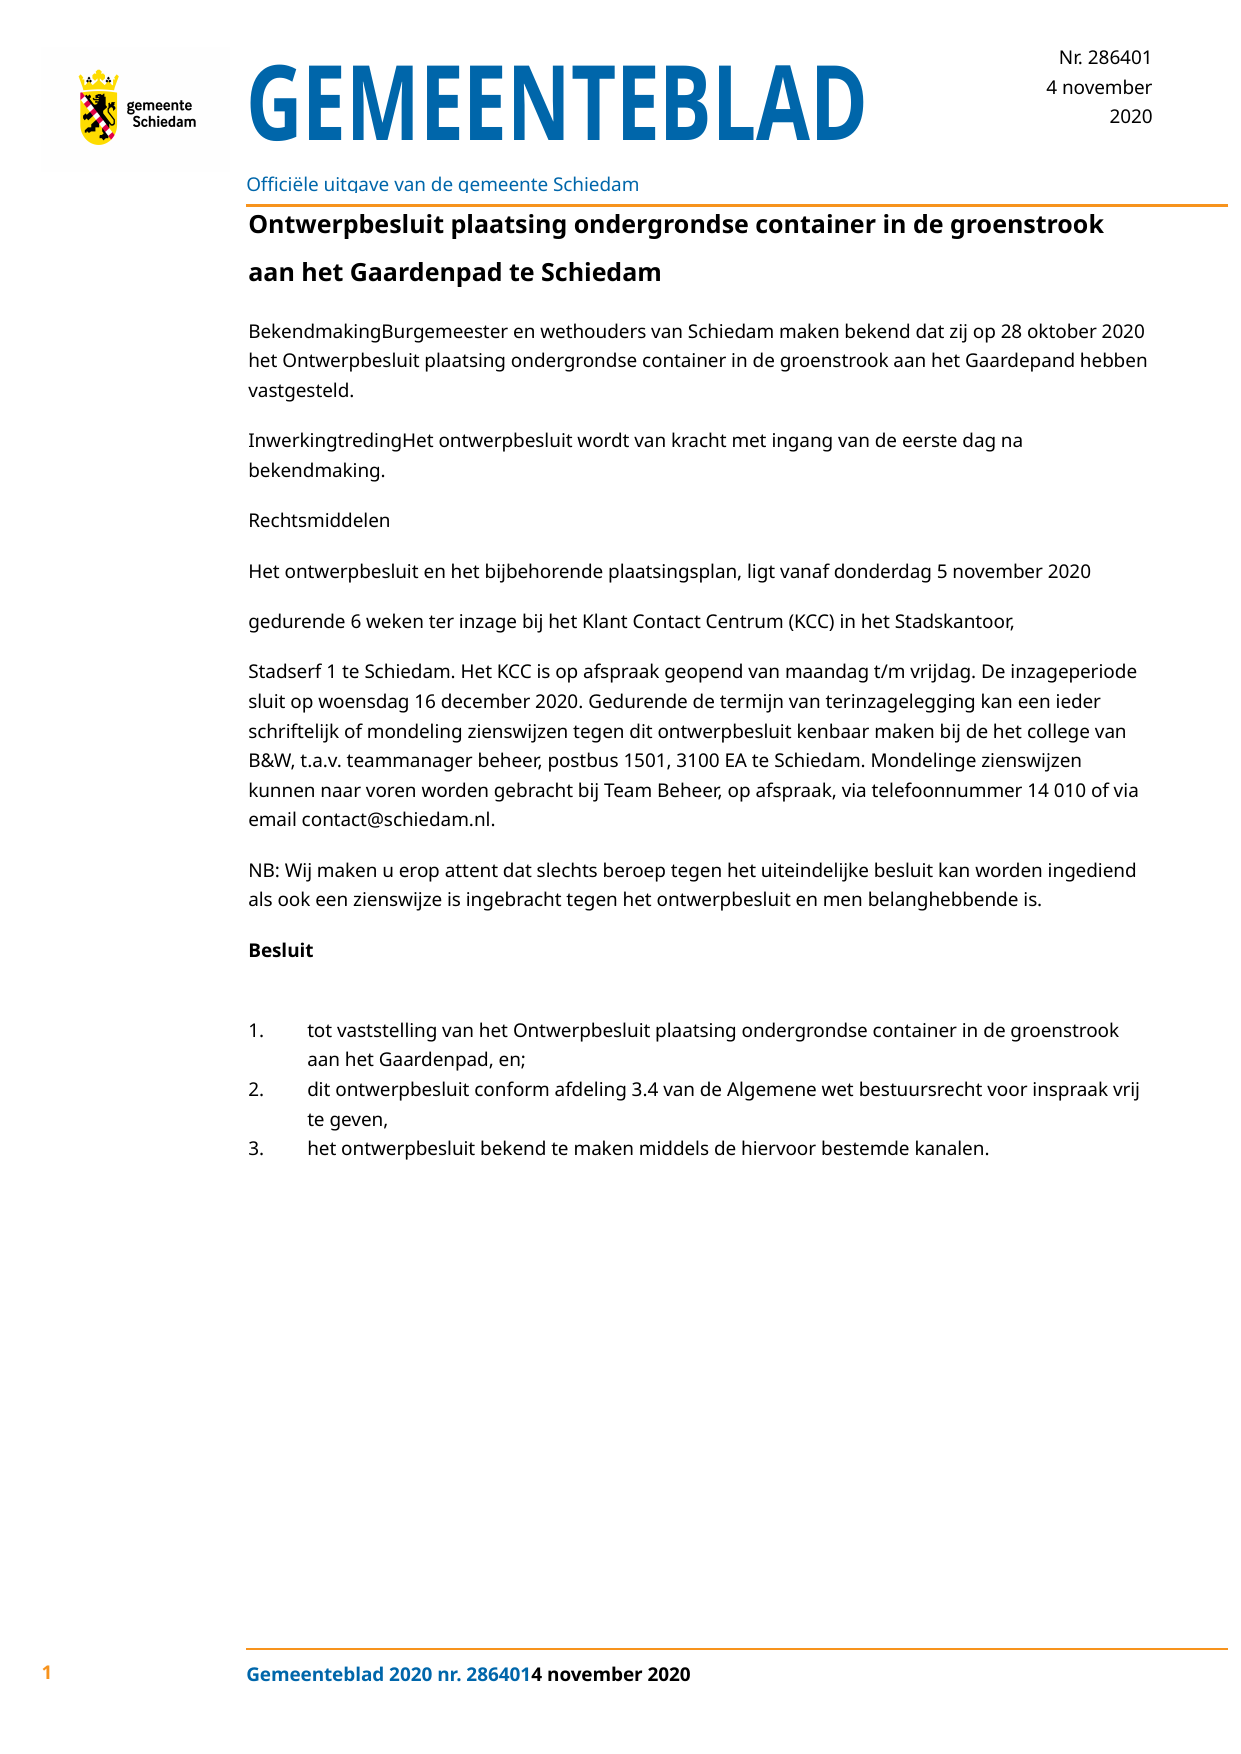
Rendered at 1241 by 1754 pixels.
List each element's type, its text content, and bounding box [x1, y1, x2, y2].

text Rechtsmiddelen [248, 507, 1152, 533]
text Ontwerpbesluit plaatsing ondergrondse container in de groenstrook aan het Gaardenpad te Schiedam [248, 207, 1152, 288]
text Besluit [248, 937, 1152, 963]
list het ontwerpbesluit bekend te maken middels de hiervoor bestemde kanalen. [248, 1135, 1152, 1161]
list dit ontwerpbesluit conform afdeling 3.4 van de Algemene wet bestuursrecht voor inspraak vrij te geven, [248, 1076, 1152, 1132]
text Stadserf 1 te Schiedam. Het KCC is op afspraak geopend van maandag t/m vrijdag. De inzageperiode sluit op woensdag 16 december 2020. Gedurende de termijn van terinzagelegging kan een ieder schriftelijk of mondeling zienswijzen tegen dit ontwerpbesluit kenbaar maken bij de het college van B&W, t.a.v. teammanager beheer, postbus 1501, 3100 EA te Schiedam. Mondelinge zienswijzen kunnen naar voren worden gebracht bij Team Beheer, op afspraak, via telefoonnummer 14 010 of via email contact@schiedam.nl. [248, 659, 1152, 832]
text gedurende 6 weken ter inzage bij het Klant Contact Centrum (KCC) in het Stadskantoor, [248, 608, 1152, 634]
text BekendmakingBurgemeester en wethouders van Schiedam maken bekend dat zij op 28 oktober 2020 het Ontwerpbesluit plaatsing ondergrondse container in de groenstrook aan het Gaardepand hebben vastgesteld. [248, 318, 1152, 403]
list tot vaststelling van het Ontwerpbesluit plaatsing ondergrondse container in de groenstrook aan het Gaardenpad, en; [248, 1017, 1152, 1072]
text Het ontwerpbesluit en het bijbehorende plaatsingsplan, ligt vanaf donderdag 5 november 2020 [248, 558, 1152, 584]
text NB: Wij maken u erop attent dat slechts beroep tegen het uiteindelijke besluit kan worden ingediend als ook een zienswijze is ingebracht tegen het ontwerpbesluit en men belanghebbende is. [248, 857, 1152, 912]
picture [41, 47, 231, 172]
text InwerkingtredingHet ontwerpbesluit wordt van kracht met ingang van de eerste dag na bekendmaking. [248, 427, 1152, 483]
